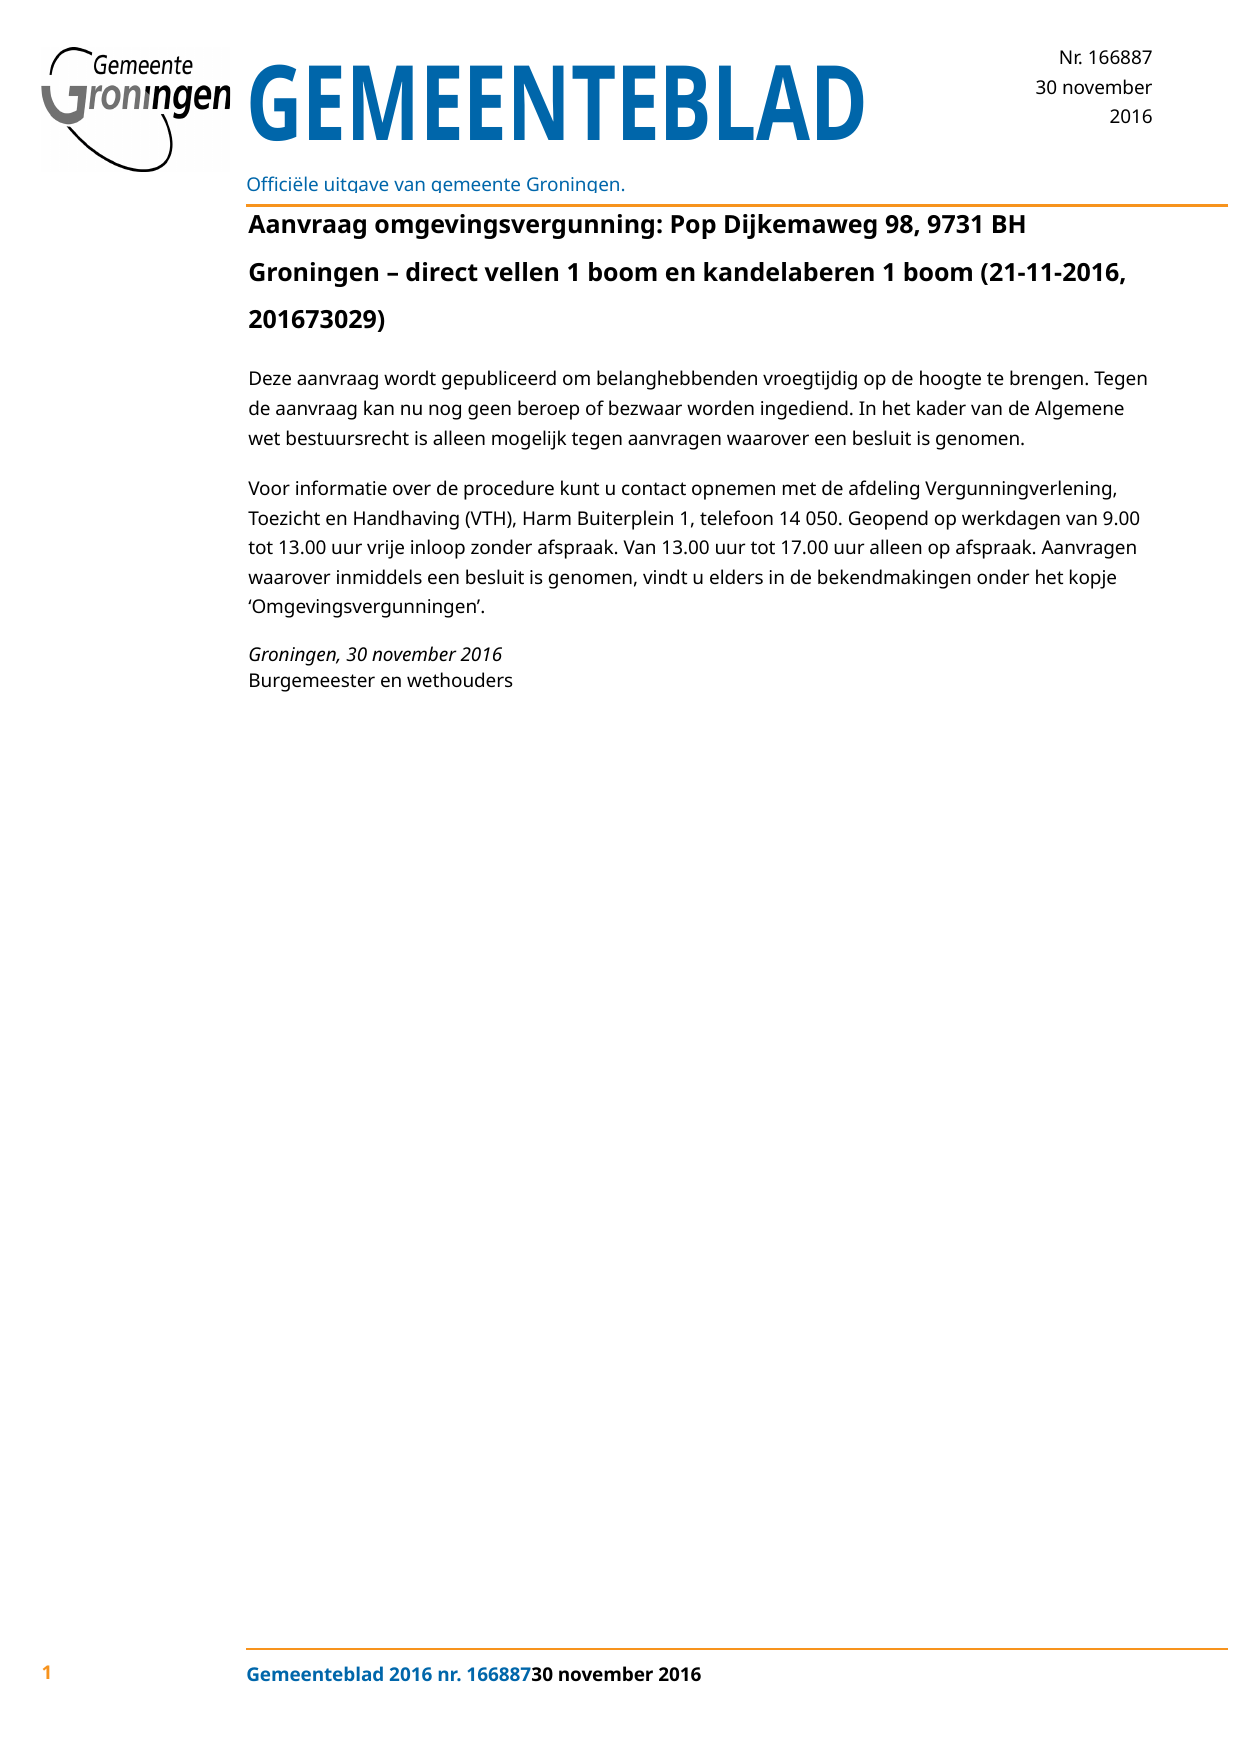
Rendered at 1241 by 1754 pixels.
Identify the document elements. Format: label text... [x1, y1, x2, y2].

picture [41, 47, 231, 172]
text Burgemeester en wethouders [248, 667, 1152, 693]
text Groningen, 30 november 2016 [248, 641, 1152, 667]
text Aanvraag omgevingsvergunning: Pop Dijkemaweg 98, 9731 BH Groningen – direct vellen 1 boom en kandelaberen 1 boom (21-11-2016, 201673029) [248, 207, 1152, 336]
text Voor informatie over de procedure kunt u contact opnemen met de afdeling Vergunningverlening, Toezicht en Handhaving (VTH), Harm Buiterplein 1, telefoon 14 050. Geopend op werkdagen van 9.00 tot 13.00 uur vrije inloop zonder afspraak. Van 13.00 uur tot 17.00 uur alleen op afspraak. Aanvragen waarover inmiddels een besluit is genomen, vindt u elders in de bekendmakingen onder het kopje ‘Omgevingsvergunningen’. [248, 475, 1152, 619]
text Deze aanvraag wordt gepubliceerd om belanghebbenden vroegtijdig op de hoogte te brengen. Tegen de aanvraag kan nu nog geen beroep of bezwaar worden ingediend. In het kader van de Algemene wet bestuursrecht is alleen mogelijk tegen aanvragen waarover een besluit is genomen. [248, 366, 1152, 450]
